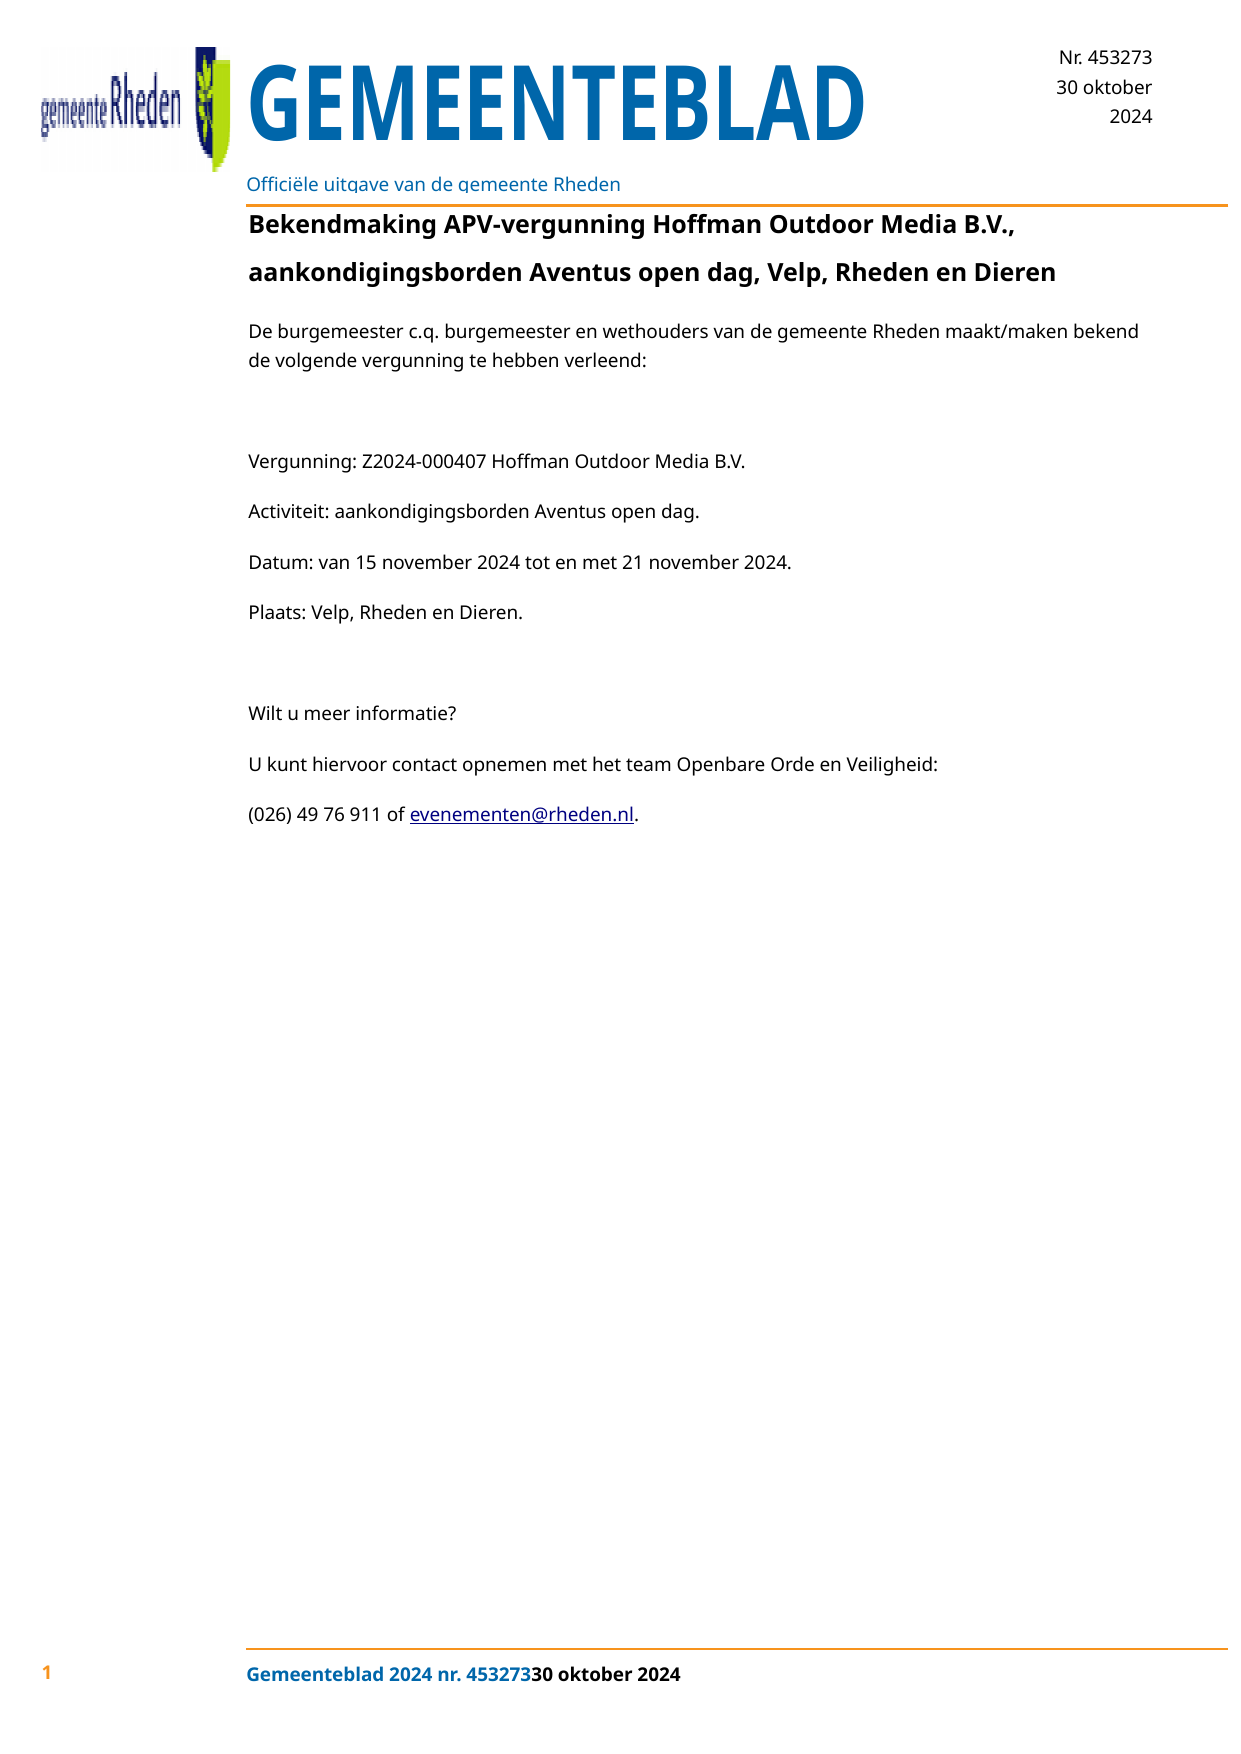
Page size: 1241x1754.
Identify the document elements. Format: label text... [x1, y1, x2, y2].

text (026) 49 76 911 of evenementen@rheden.nl. [248, 801, 1152, 827]
text Bekendmaking APV-vergunning Hoffman Outdoor Media B.V., aankondigingsborden Aventus open dag, Velp, Rheden en Dieren [248, 207, 1152, 288]
text U kunt hiervoor contact opnemen met het team Openbare Orde en Veiligheid: [248, 751, 1152, 777]
text Vergunning: Z2024-000407 Hoffman Outdoor Media B.V. [248, 448, 1152, 474]
text Wilt u meer informatie? [248, 700, 1152, 726]
picture [41, 47, 231, 172]
text Datum: van 15 november 2024 tot en met 21 november 2024. [248, 549, 1152, 575]
text Activiteit: aankondigingsborden Aventus open dag. [248, 499, 1152, 524]
text Plaats: Velp, Rheden en Dieren. [248, 599, 1152, 625]
text De burgemeester c.q. burgemeester en wethouders van de gemeente Rheden maakt/maken bekend de volgende vergunning te hebben verleend: [248, 318, 1152, 373]
